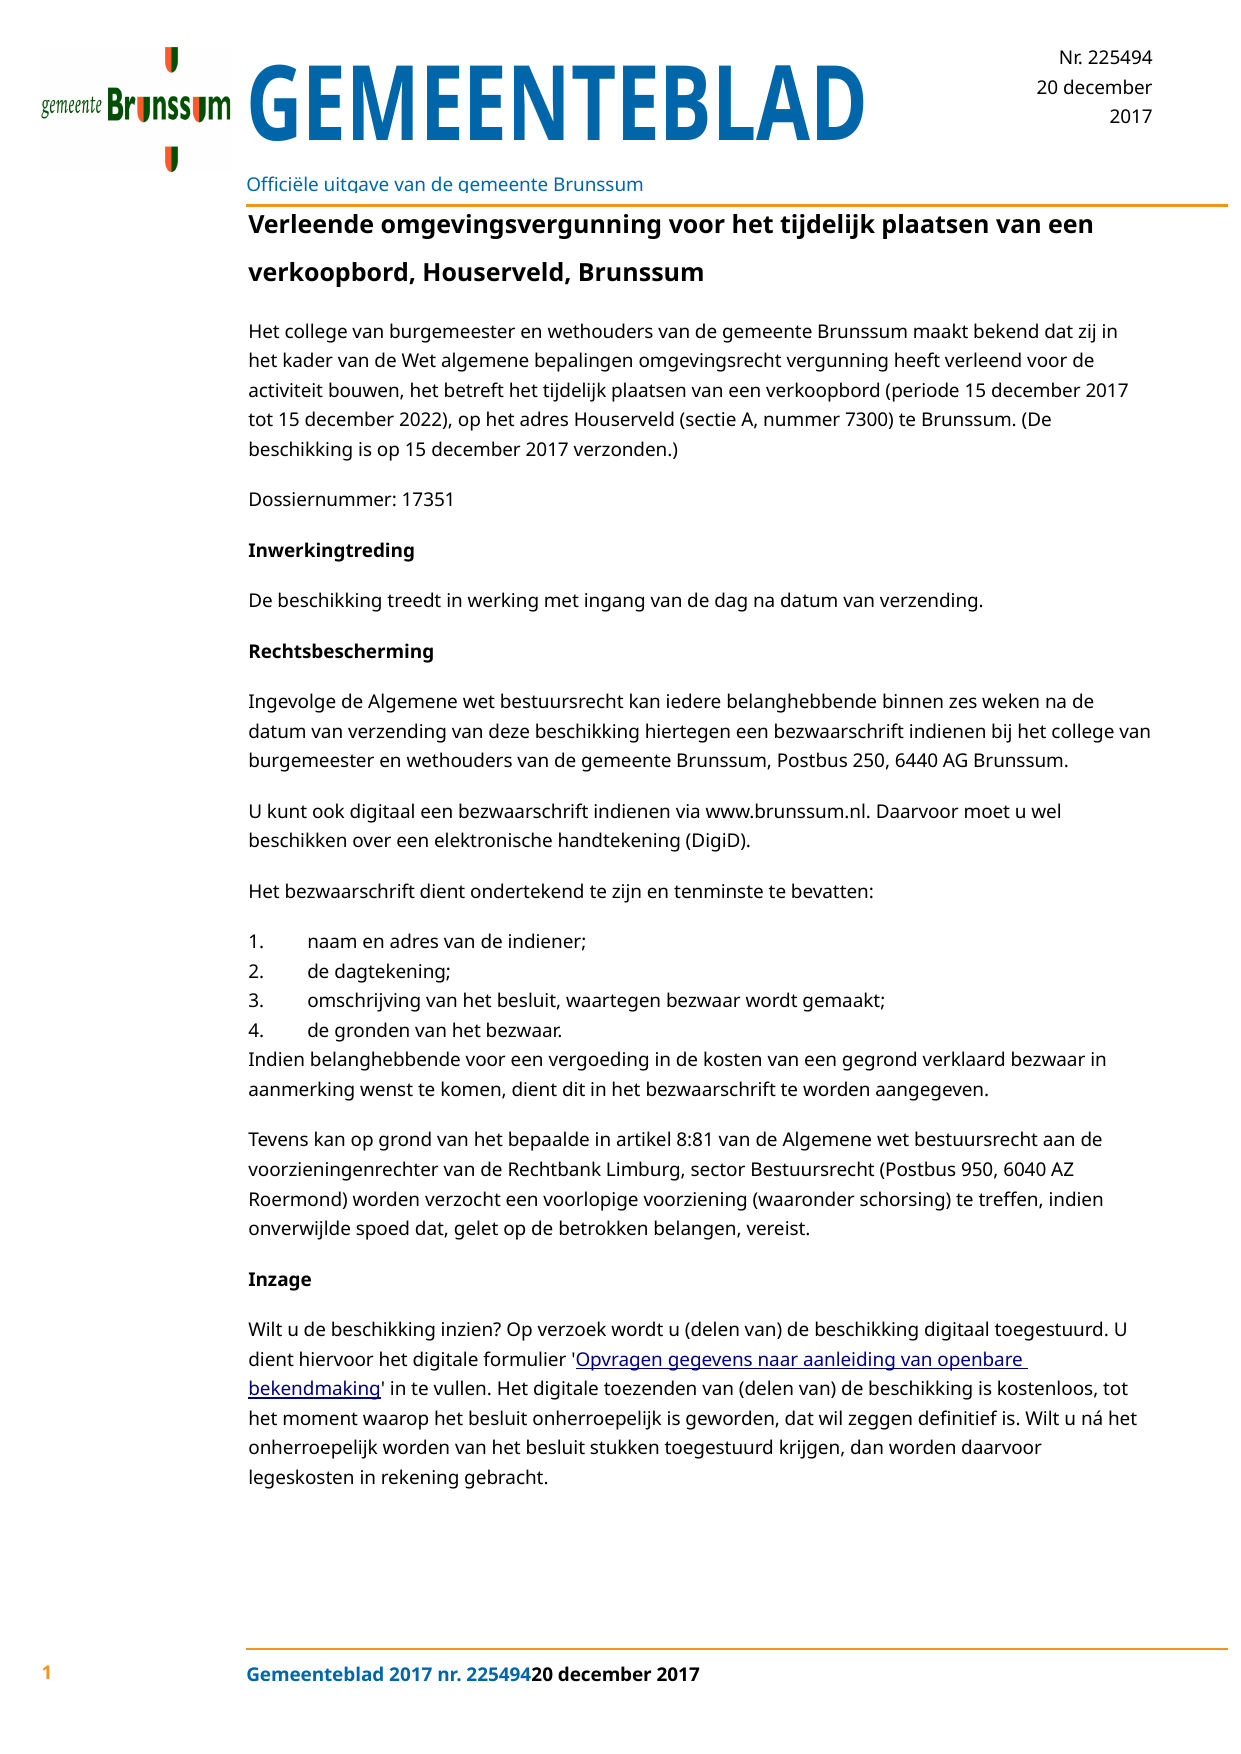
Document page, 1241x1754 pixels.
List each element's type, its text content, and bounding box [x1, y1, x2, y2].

list naam en adres van de indiener; [248, 928, 1152, 954]
text Verleende omgevingsvergunning voor het tijdelijk plaatsen van een verkoopbord, Houserveld, Brunssum [248, 207, 1152, 288]
text Tevens kan op grond van het bepaalde in artikel 8:81 van de Algemene wet bestuursrecht aan de voorzieningenrechter van de Rechtbank Limburg, sector Bestuursrecht (Postbus 950, 6040 AZ Roermond) worden verzocht een voorlopige voorziening (waaronder schorsing) te treffen, indien onverwijlde spoed dat, gelet op de betrokken belangen, vereist. [248, 1127, 1152, 1241]
text Ingevolge de Algemene wet bestuursrecht kan iedere belanghebbende binnen zes weken na de datum van verzending van deze beschikking hiertegen een bezwaarschrift indienen bij het college van burgemeester en wethouders van de gemeente Brunssum, Postbus 250, 6440 AG Brunssum. [248, 688, 1152, 773]
list omschrijving van het besluit, waartegen bezwaar wordt gemaakt; [248, 987, 1152, 1013]
text Rechtsbescherming [248, 638, 1152, 664]
list de dagtekening; [248, 958, 1152, 984]
text Het college van burgemeester en wethouders van de gemeente Brunssum maakt bekend dat zij in het kader van de Wet algemene bepalingen omgevingsrecht vergunning heeft verleend voor de activiteit bouwen, het betreft het tijdelijk plaatsen van een verkoopbord (periode 15 december 2017 tot 15 december 2022), op het adres Houserveld (sectie A, nummer 7300) te Brunssum. (De beschikking is op 15 december 2017 verzonden.) [248, 318, 1152, 462]
list de gronden van het bezwaar. [248, 1017, 1152, 1043]
text Inwerkingtreding [248, 537, 1152, 563]
text De beschikking treedt in werking met ingang van de dag na datum van verzending. [248, 587, 1152, 613]
text Wilt u de beschikking inzien? Op verzoek wordt u (delen van) de beschikking digitaal toegestuurd. U dient hiervoor het digitale formulier 'Opvragen gegevens naar aanleiding van openbare bekendmaking' in te vullen. Het digitale toezenden van (delen van) de beschikking is kostenloos, tot het moment waarop het besluit onherroepelijk is geworden, dat wil zeggen definitief is. Wilt u ná het onherroepelijk worden van het besluit stukken toegestuurd krijgen, dan worden daarvoor legeskosten in rekening gebracht. [248, 1316, 1152, 1490]
picture [41, 47, 231, 172]
text Inzage [248, 1266, 1152, 1292]
text U kunt ook digitaal een bezwaarschrift indienen via www.brunssum.nl. Daarvoor moet u wel beschikken over een elektronische handtekening (DigiD). [248, 798, 1152, 853]
text Dossiernummer: 17351 [248, 487, 1152, 512]
text Indien belanghebbende voor een vergoeding in de kosten van een gegrond verklaard bezwaar in aanmerking wenst te komen, dient dit in het bezwaarschrift te worden aangegeven. [248, 1047, 1152, 1102]
text Het bezwaarschrift dient ondertekend te zijn en tenminste te bevatten: [248, 878, 1152, 904]
